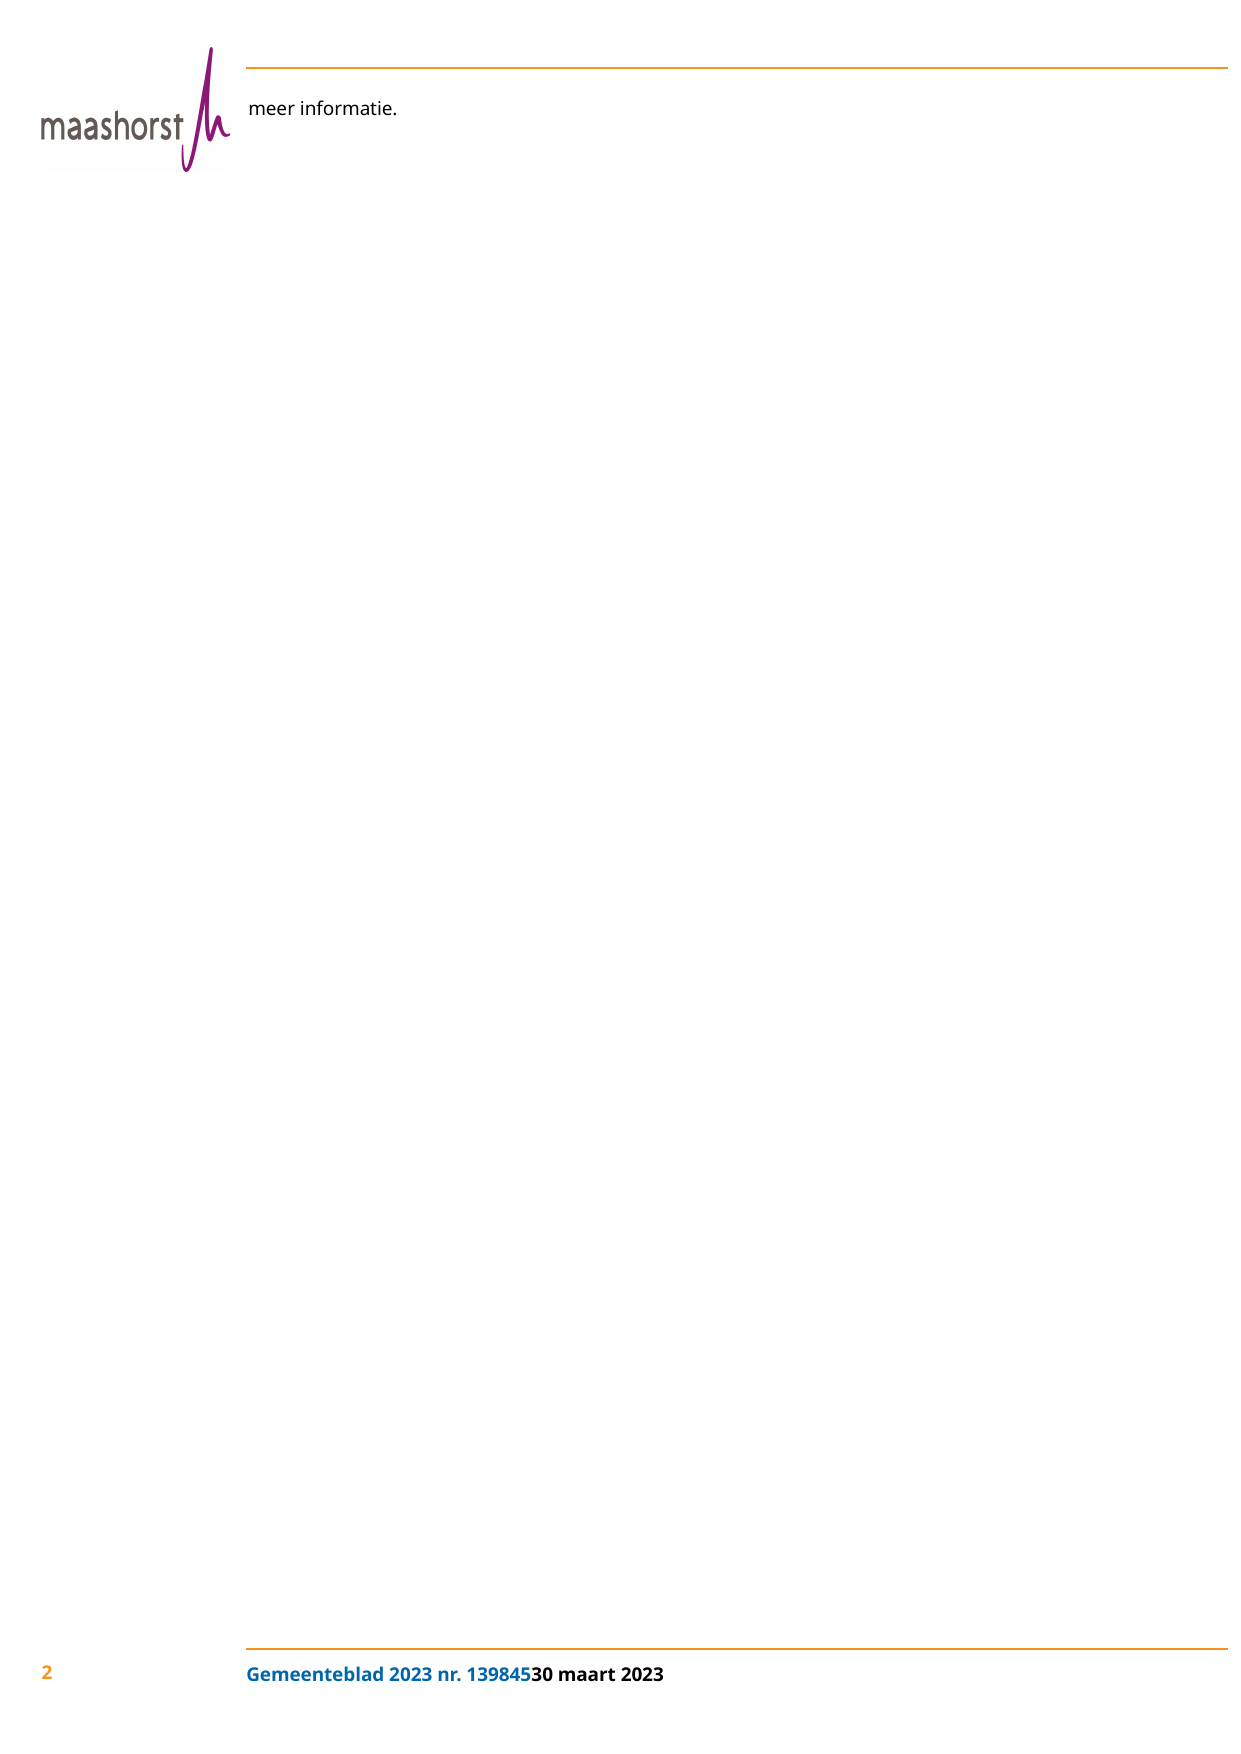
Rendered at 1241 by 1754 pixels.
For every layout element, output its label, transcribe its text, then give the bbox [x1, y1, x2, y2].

picture [41, 47, 231, 172]
text meer informatie. [248, 95, 1152, 121]
